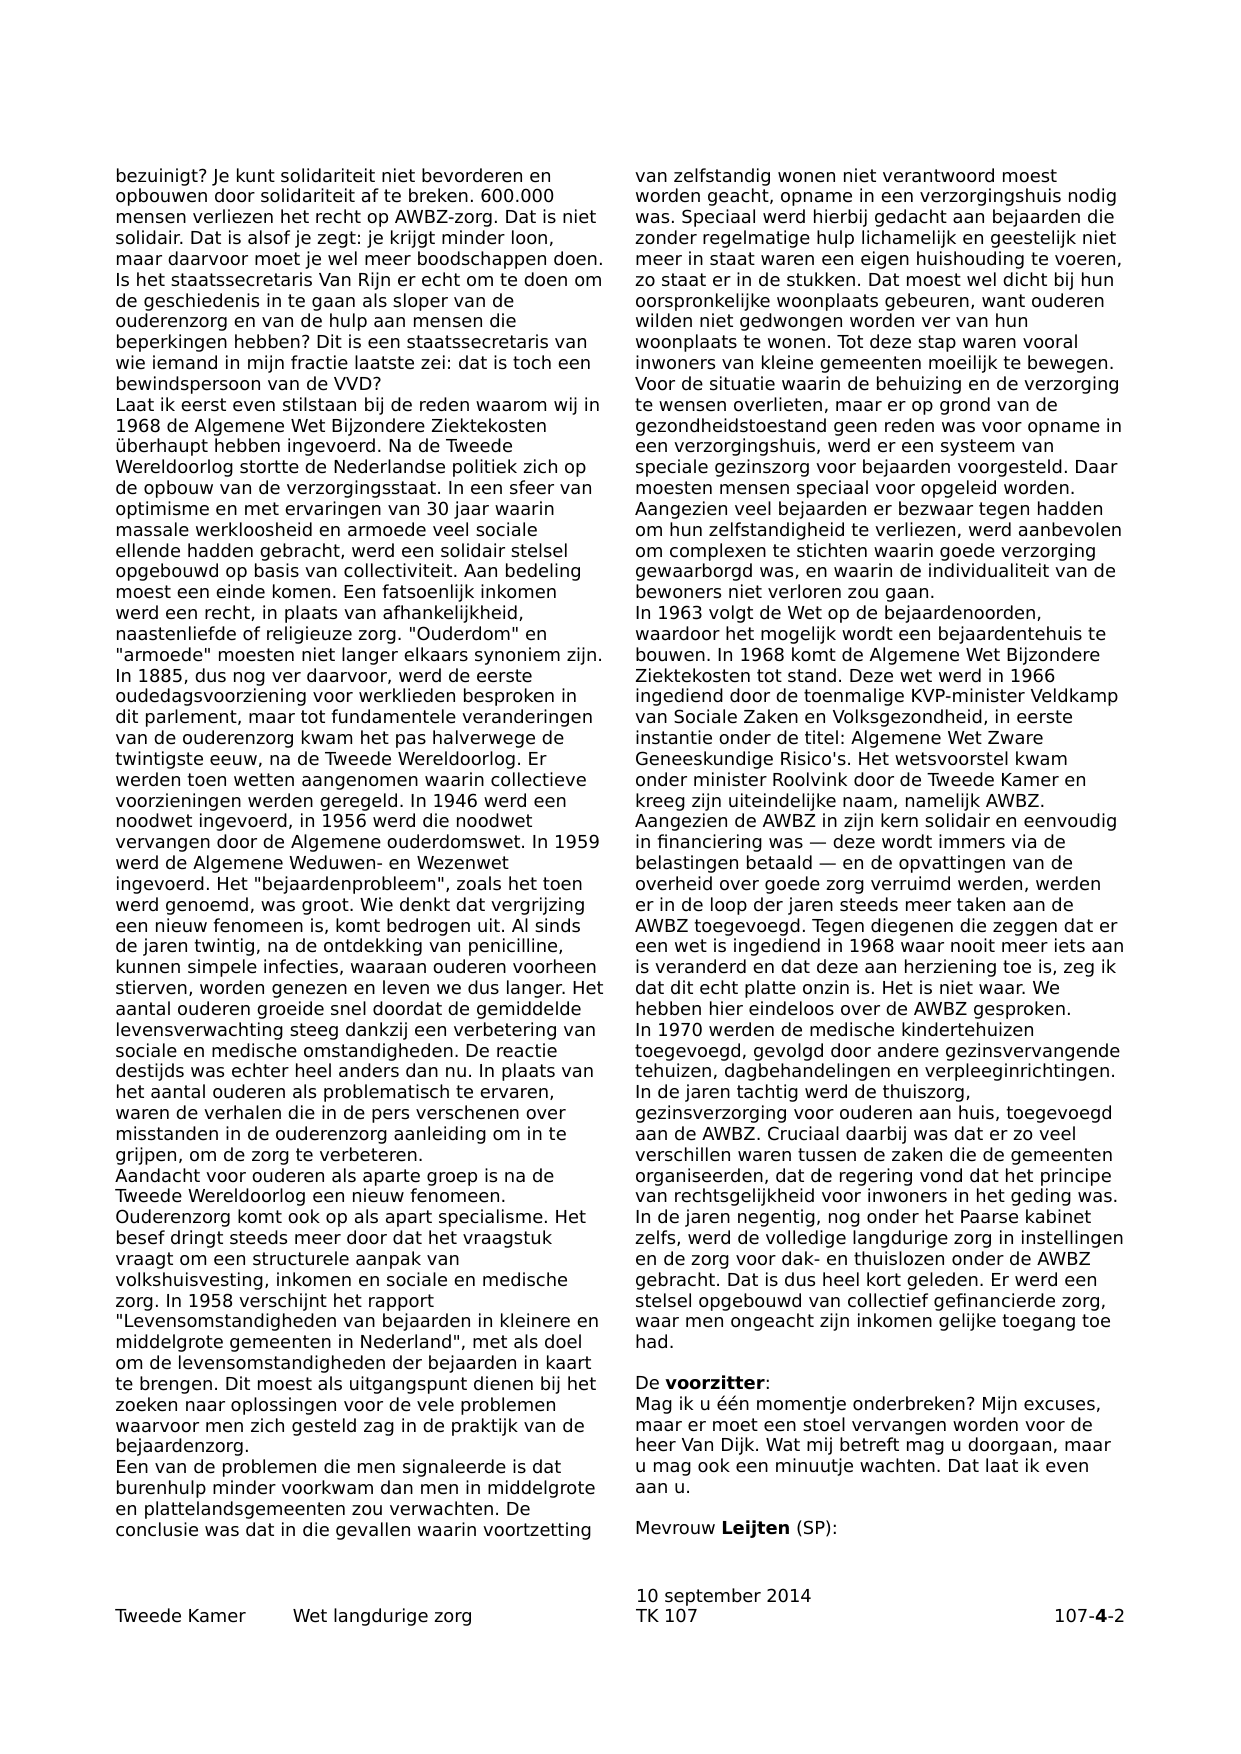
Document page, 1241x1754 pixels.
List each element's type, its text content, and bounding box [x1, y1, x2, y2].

text van zelfstandig wonen niet verantwoord moest worden geacht, opname in een verzorgingshuis nodig was. Speciaal werd hierbij gedacht aan bejaarden die zonder regelmatige hulp lichamelijk en geestelijk niet meer in staat waren een eigen huishouding te voeren, zo staat er in de stukken. Dat moest wel dicht bij hun oorspronkelijke woonplaats gebeuren, want ouderen wilden niet gedwongen worden ver van hun woonplaats te wonen. Tot deze stap waren vooral inwoners van kleine gemeenten moeilijk te bewegen. [635, 165, 1125, 374]
text Laat ik eerst even stilstaan bij de reden waarom wij in 1968 de Algemene Wet Bijzondere Ziektekosten überhaupt hebben ingevoerd. Na de Tweede Wereldoorlog stortte de Nederlandse politiek zich op de opbouw van de verzorgingsstaat. In een sfeer van optimisme en met ervaringen van 30 jaar waarin massale werkloosheid en armoede veel sociale ellende hadden gebracht, werd een solidair stelsel opgebouwd op basis van collectiviteit. Aan bedeling moest een einde komen. Een fatsoenlijk inkomen werd een recht, in plaats van afhankelijkheid, naastenliefde of religieuze zorg. "Ouderdom" en "armoede" moesten niet langer elkaars synoniem zijn. In 1885, dus nog ver daarvoor, werd de eerste oudedagsvoorziening voor werklieden besproken in dit parlement, maar tot fundamentele veranderingen van de ouderenzorg kwam het pas halverwege de twintigste eeuw, na de Tweede Wereldoorlog. Er werden toen wetten aangenomen waarin collectieve voorzieningen werden geregeld. In 1946 werd een noodwet ingevoerd, in 1956 werd die noodwet vervangen door de Algemene ouderdomswet. In 1959 werd de Algemene Weduwen- en Wezenwet ingevoerd. Het "bejaardenprobleem", zoals het toen werd genoemd, was groot. Wie denkt dat vergrijzing een nieuw fenomeen is, komt bedrogen uit. Al sinds de jaren twintig, na de ontdekking van penicilline, kunnen simpele infecties, waaraan ouderen voorheen stierven, worden genezen en leven we dus langer. Het aantal ouderen groeide snel doordat de gemiddelde levensverwachting steeg dankzij een verbetering van sociale en medische omstandigheden. De reactie destijds was echter heel anders dan nu. In plaats van het aantal ouderen als problematisch te ervaren, waren de verhalen die in de pers verschenen over misstanden in de ouderenzorg aanleiding om in te grijpen, om de zorg te verbeteren. [115, 394, 605, 1165]
text De voorzitter: [635, 1373, 1125, 1393]
text Mevrouw Leijten (SP): [635, 1518, 1125, 1538]
text Een van de problemen die men signaleerde is dat burenhulp minder voorkwam dan men in middelgrote en plattelandsgemeenten zou verwachten. De conclusie was dat in die gevallen waarin voortzetting [115, 1457, 605, 1540]
text Aandacht voor ouderen als aparte groep is na de Tweede Wereldoorlog een nieuw fenomeen. Ouderenzorg komt ook op als apart specialisme. Het besef dringt steeds meer door dat het vraagstuk vraagt om een structurele aanpak van volkshuisvesting, inkomen en sociale en medische zorg. In 1958 verschijnt het rapport "Levensomstandigheden van bejaarden in kleinere en middelgrote gemeenten in Nederland", met als doel om de levensomstandigheden der bejaarden in kaart te brengen. Dit moest als uitgangspunt dienen bij het zoeken naar oplossingen voor de vele problemen waarvoor men zich gesteld zag in de praktijk van de bejaardenzorg. [115, 1165, 605, 1457]
text bezuinigt? Je kunt solidariteit niet bevorderen en opbouwen door solidariteit af te breken. 600.000 mensen verliezen het recht op AWBZ-zorg. Dat is niet solidair. Dat is alsof je zegt: je krijgt minder loon, maar daarvoor moet je wel meer boodschappen doen. Is het staatssecretaris Van Rijn er echt om te doen om de geschiedenis in te gaan als sloper van de ouderenzorg en van de hulp aan mensen die beperkingen hebben? Dit is een staatssecretaris van wie iemand in mijn fractie laatste zei: dat is toch een bewindspersoon van de VVD? [115, 165, 605, 394]
text In de jaren negentig, nog onder het Paarse kabinet zelfs, werd de volledige langdurige zorg in instellingen en de zorg voor dak- en thuislozen onder de AWBZ gebracht. Dat is dus heel kort geleden. Er werd een stelsel opgebouwd van collectief gefinancierde zorg, waar men ongeacht zijn inkomen gelijke toegang toe had. [635, 1207, 1125, 1353]
text Aangezien de AWBZ in zijn kern solidair en eenvoudig in financiering was — deze wordt immers via de belastingen betaald — en de opvattingen van de overheid over goede zorg verruimd werden, werden er in de loop der jaren steeds meer taken aan de AWBZ toegevoegd. Tegen diegenen die zeggen dat er een wet is ingediend in 1968 waar nooit meer iets aan is veranderd en dat deze aan herziening toe is, zeg ik dat dit echt platte onzin is. Het is niet waar. We hebben hier eindeloos over de AWBZ gesproken. [635, 811, 1125, 1019]
text In 1963 volgt de Wet op de bejaardenoorden, waardoor het mogelijk wordt een bejaardentehuis te bouwen. In 1968 komt de Algemene Wet Bijzondere Ziektekosten tot stand. Deze wet werd in 1966 ingediend door de toenmalige KVP-minister Veldkamp van Sociale Zaken en Volksgezondheid, in eerste instantie onder de titel: Algemene Wet Zware Geneeskundige Risico's. Het wetsvoorstel kwam onder minister Roolvink door de Tweede Kamer en kreeg zijn uiteindelijke naam, namelijk AWBZ. [635, 603, 1125, 811]
text In 1970 werden de medische kindertehuizen toegevoegd, gevolgd door andere gezinsvervangende tehuizen, dagbehandelingen en verpleeginrichtingen. In de jaren tachtig werd de thuiszorg, gezinsverzorging voor ouderen aan huis, toegevoegd aan de AWBZ. Cruciaal daarbij was dat er zo veel verschillen waren tussen de zaken die de gemeenten organiseerden, dat de regering vond dat het principe van rechtsgelijkheid voor inwoners in het geding was. [635, 1019, 1125, 1207]
text Voor de situatie waarin de behuizing en de verzorging te wensen overlieten, maar er op grond van de gezondheidstoestand geen reden was voor opname in een verzorgingshuis, werd er een systeem van speciale gezinszorg voor bejaarden voorgesteld. Daar moesten mensen speciaal voor opgeleid worden. Aangezien veel bejaarden er bezwaar tegen hadden om hun zelfstandigheid te verliezen, werd aanbevolen om complexen te stichten waarin goede verzorging gewaarborgd was, en waarin de individualiteit van de bewoners niet verloren zou gaan. [635, 374, 1125, 603]
text Mag ik u één momentje onderbreken? Mijn excuses, maar er moet een stoel vervangen worden voor de heer Van Dijk. Wat mij betreft mag u doorgaan, maar u mag ook een minuutje wachten. Dat laat ik even aan u. [635, 1393, 1125, 1498]
